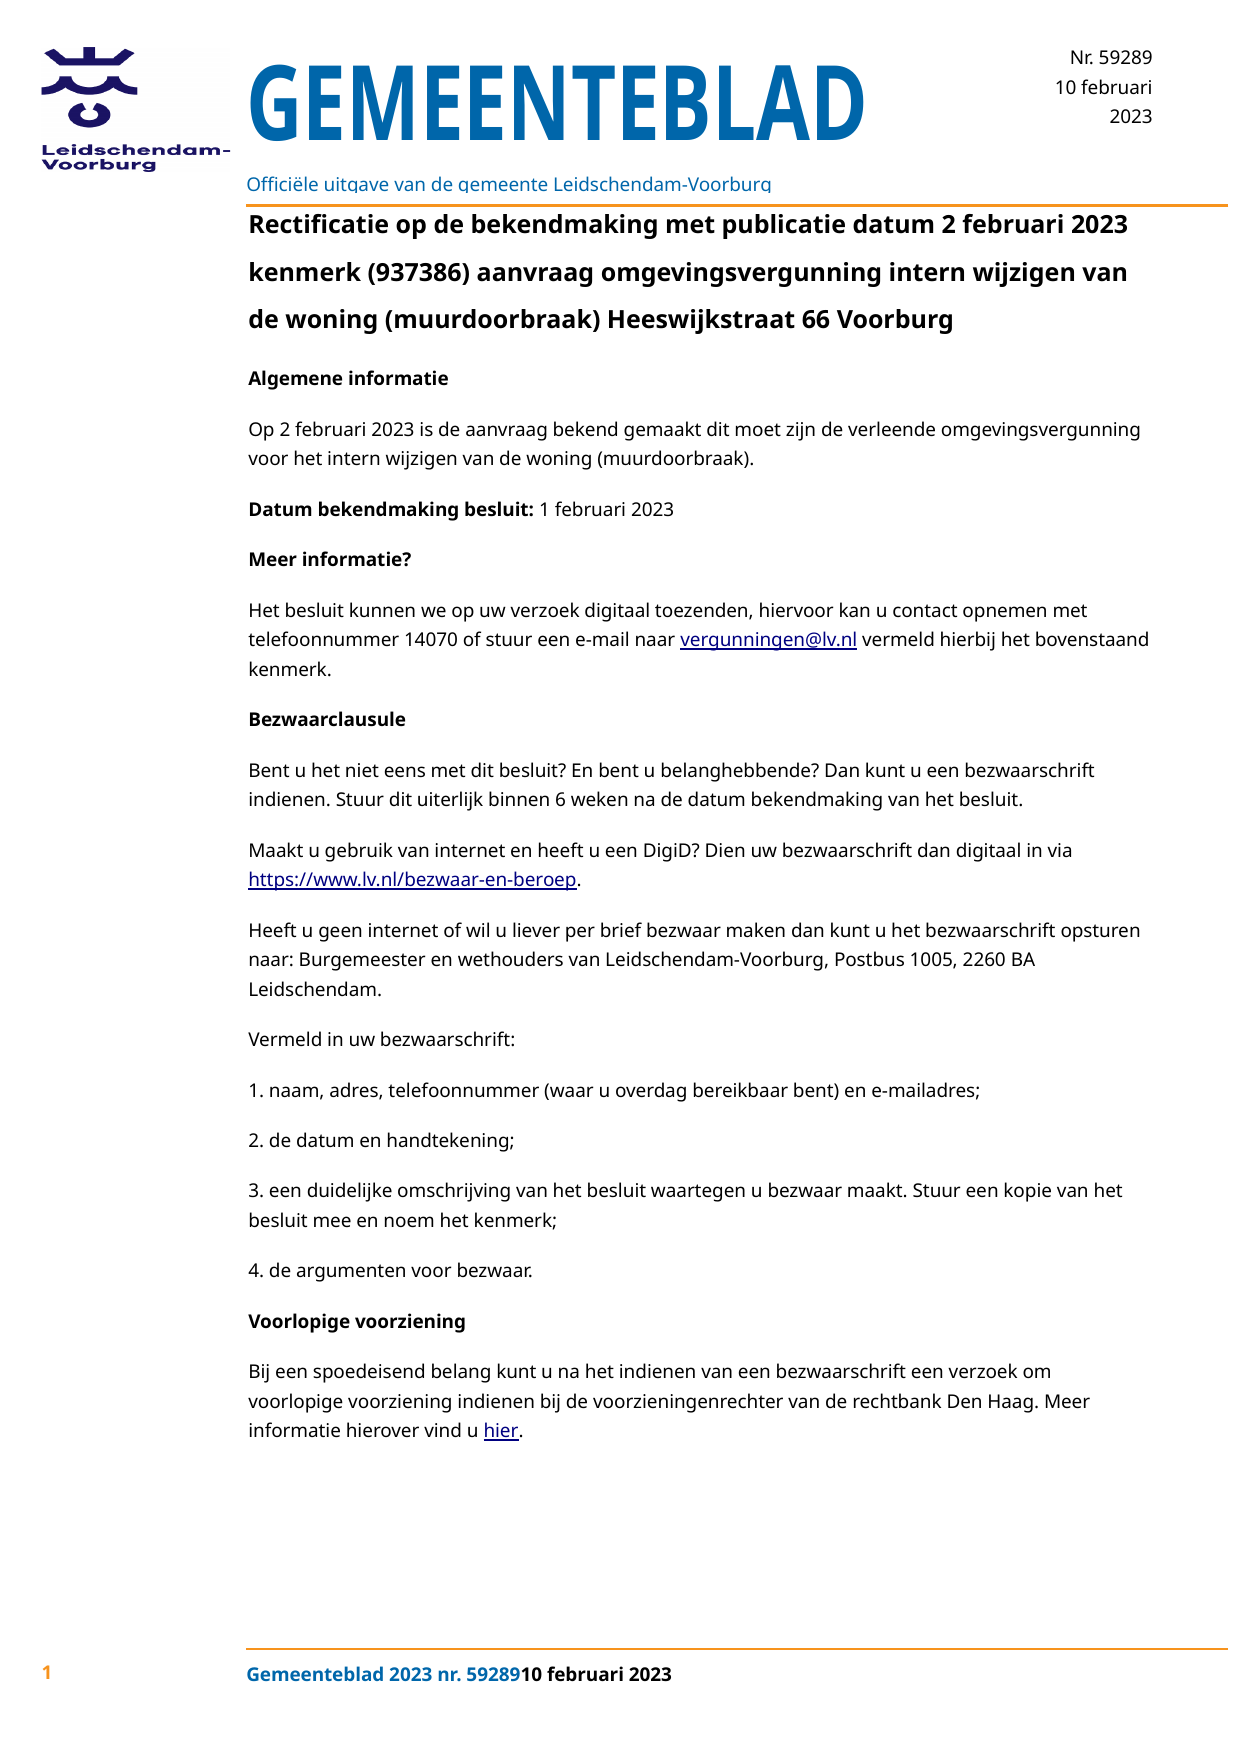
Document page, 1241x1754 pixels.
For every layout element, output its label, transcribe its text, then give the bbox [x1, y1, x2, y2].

text Datum bekendmaking besluit: 1 februari 2023 [248, 496, 1152, 522]
text Rectificatie op de bekendmaking met publicatie datum 2 februari 2023 kenmerk (937386) aanvraag omgevingsvergunning intern wijzigen van de woning (muurdoorbraak) Heeswijkstraat 66 Voorburg [248, 207, 1152, 336]
text Bent u het niet eens met dit besluit? En bent u belanghebbende? Dan kunt u een bezwaarschrift indienen. Stuur dit uiterlijk binnen 6 weken na de datum bekendmaking van het besluit. [248, 757, 1152, 812]
text Voorlopige voorziening [248, 1308, 1152, 1334]
text Het besluit kunnen we op uw verzoek digitaal toezenden, hiervoor kan u contact opnemen met telefoonnummer 14070 of stuur een e-mail naar vergunningen@lv.nl vermeld hierbij het bovenstaand kenmerk. [248, 597, 1152, 682]
picture [41, 47, 231, 172]
text Heeft u geen internet of wil u liever per brief bezwaar maken dan kunt u het bezwaarschrift opsturen naar: Burgemeester en wethouders van Leidschendam-Voorburg, Postbus 1005, 2260 BA Leidschendam. [248, 917, 1152, 1002]
text Bij een spoedeisend belang kunt u na het indienen van een bezwaarschrift een verzoek om voorlopige voorziening indienen bij de voorzieningenrechter van de rechtbank Den Haag. Meer informatie hierover vind u hier. [248, 1358, 1152, 1443]
text Op 2 februari 2023 is de aanvraag bekend gemaakt dit moet zijn de verleende omgevingsvergunning voor het intern wijzigen van de woning (muurdoorbraak). [248, 416, 1152, 471]
text 1. naam, adres, telefoonnummer (waar u overdag bereikbaar bent) en e-mailadres; [248, 1077, 1152, 1102]
text 4. de argumenten voor bezwaar. [248, 1258, 1152, 1283]
text 2. de datum en handtekening; [248, 1127, 1152, 1153]
text Vermeld in uw bezwaarschrift: [248, 1026, 1152, 1052]
text Maakt u gebruik van internet en heeft u een DigiD? Dien uw bezwaarschrift dan digitaal in via https://www.lv.nl/bezwaar-en-beroep. [248, 837, 1152, 892]
text Bezwaarclausule [248, 706, 1152, 732]
text Meer informatie? [248, 546, 1152, 572]
text Algemene informatie [248, 366, 1152, 391]
text 3. een duidelijke omschrijving van het besluit waartegen u bezwaar maakt. Stuur een kopie van het besluit mee en noem het kenmerk; [248, 1178, 1152, 1233]
